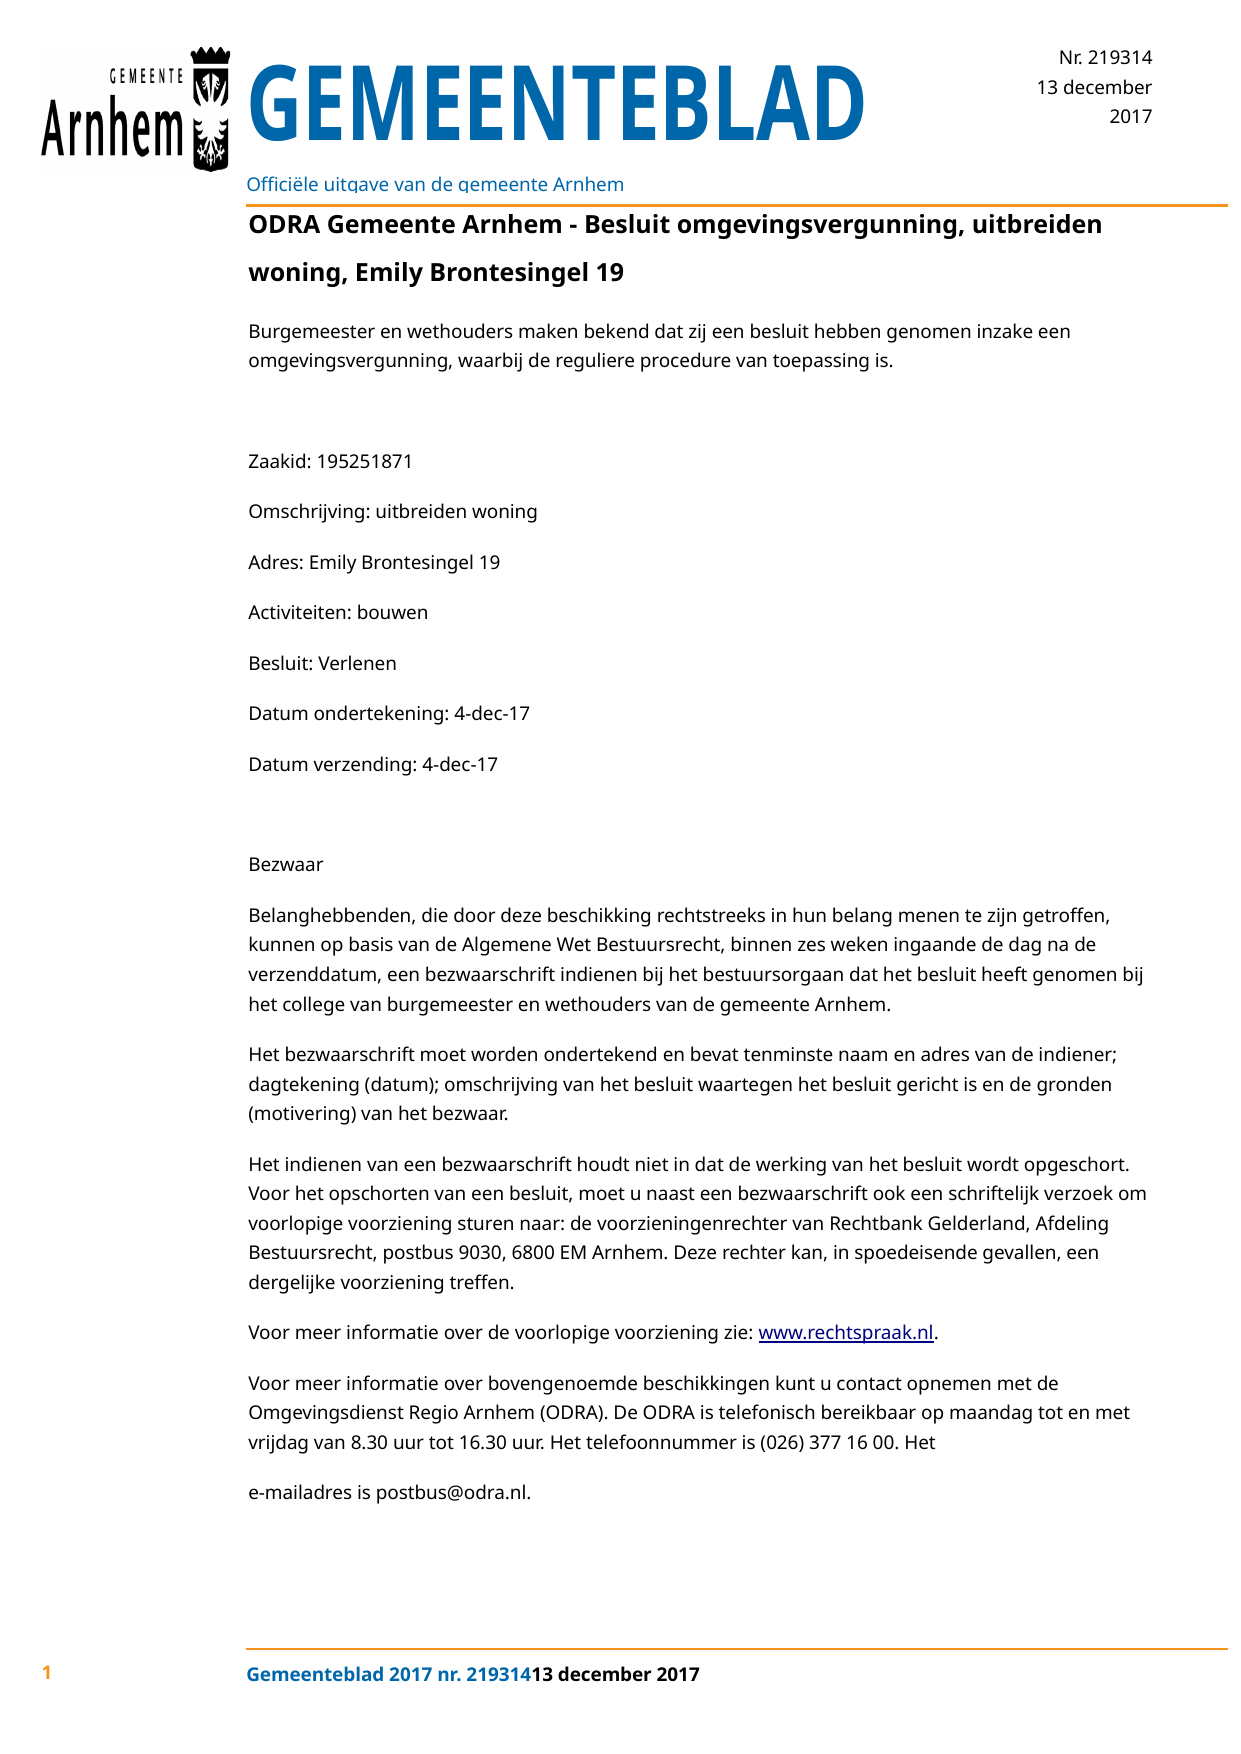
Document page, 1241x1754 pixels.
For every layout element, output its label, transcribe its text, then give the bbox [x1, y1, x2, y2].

text Adres: Emily Brontesingel 19 [248, 549, 1152, 575]
text Activiteiten: bouwen [248, 599, 1152, 625]
text Belanghebbenden, die door deze beschikking rechtstreeks in hun belang menen te zijn getroffen, kunnen op basis van de Algemene Wet Bestuursrecht, binnen zes weken ingaande de dag na de verzenddatum, een bezwaarschrift indienen bij het bestuursorgaan dat het besluit heeft genomen bij het college van burgemeester en wethouders van de gemeente Arnhem. [248, 902, 1152, 1017]
text Besluit: Verlenen [248, 650, 1152, 676]
text Datum ondertekening: 4-dec-17 [248, 700, 1152, 726]
text ODRA Gemeente Arnhem - Besluit omgevingsvergunning, uitbreiden woning, Emily Brontesingel 19 [248, 207, 1152, 288]
text Het indienen van een bezwaarschrift houdt niet in dat de werking van het besluit wordt opgeschort. Voor het opschorten van een besluit, moet u naast een bezwaarschrift ook een schriftelijk verzoek om voorlopige voorziening sturen naar: de voorzieningenrechter van Rechtbank Gelderland, Afdeling Bestuursrecht, postbus 9030, 6800 EM Arnhem. Deze rechter kan, in spoedeisende gevallen, een dergelijke voorziening treffen. [248, 1151, 1152, 1295]
text Bezwaar [248, 852, 1152, 877]
text Omschrijving: uitbreiden woning [248, 499, 1152, 524]
picture [41, 47, 231, 172]
text Burgemeester en wethouders maken bekend dat zij een besluit hebben genomen inzake een omgevingsvergunning, waarbij de reguliere procedure van toepassing is. [248, 318, 1152, 373]
text Voor meer informatie over de voorlopige voorziening zie: www.rechtspraak.nl. [248, 1319, 1152, 1345]
text Het bezwaarschrift moet worden ondertekend en bevat tenminste naam en adres van de indiener; dagtekening (datum); omschrijving van het besluit waartegen het besluit gericht is en de gronden (motivering) van het bezwaar. [248, 1041, 1152, 1126]
text e-mailadres is postbus@odra.nl. [248, 1479, 1152, 1505]
text Voor meer informatie over bovengenoemde beschikkingen kunt u contact opnemen met de Omgevingsdienst Regio Arnhem (ODRA). De ODRA is telefonisch bereikbaar op maandag tot en met vrijdag van 8.30 uur tot 16.30 uur. Het telefoonnummer is (026) 377 16 00. Het [248, 1370, 1152, 1455]
text Datum verzending: 4-dec-17 [248, 751, 1152, 777]
text Zaakid: 195251871 [248, 448, 1152, 474]
